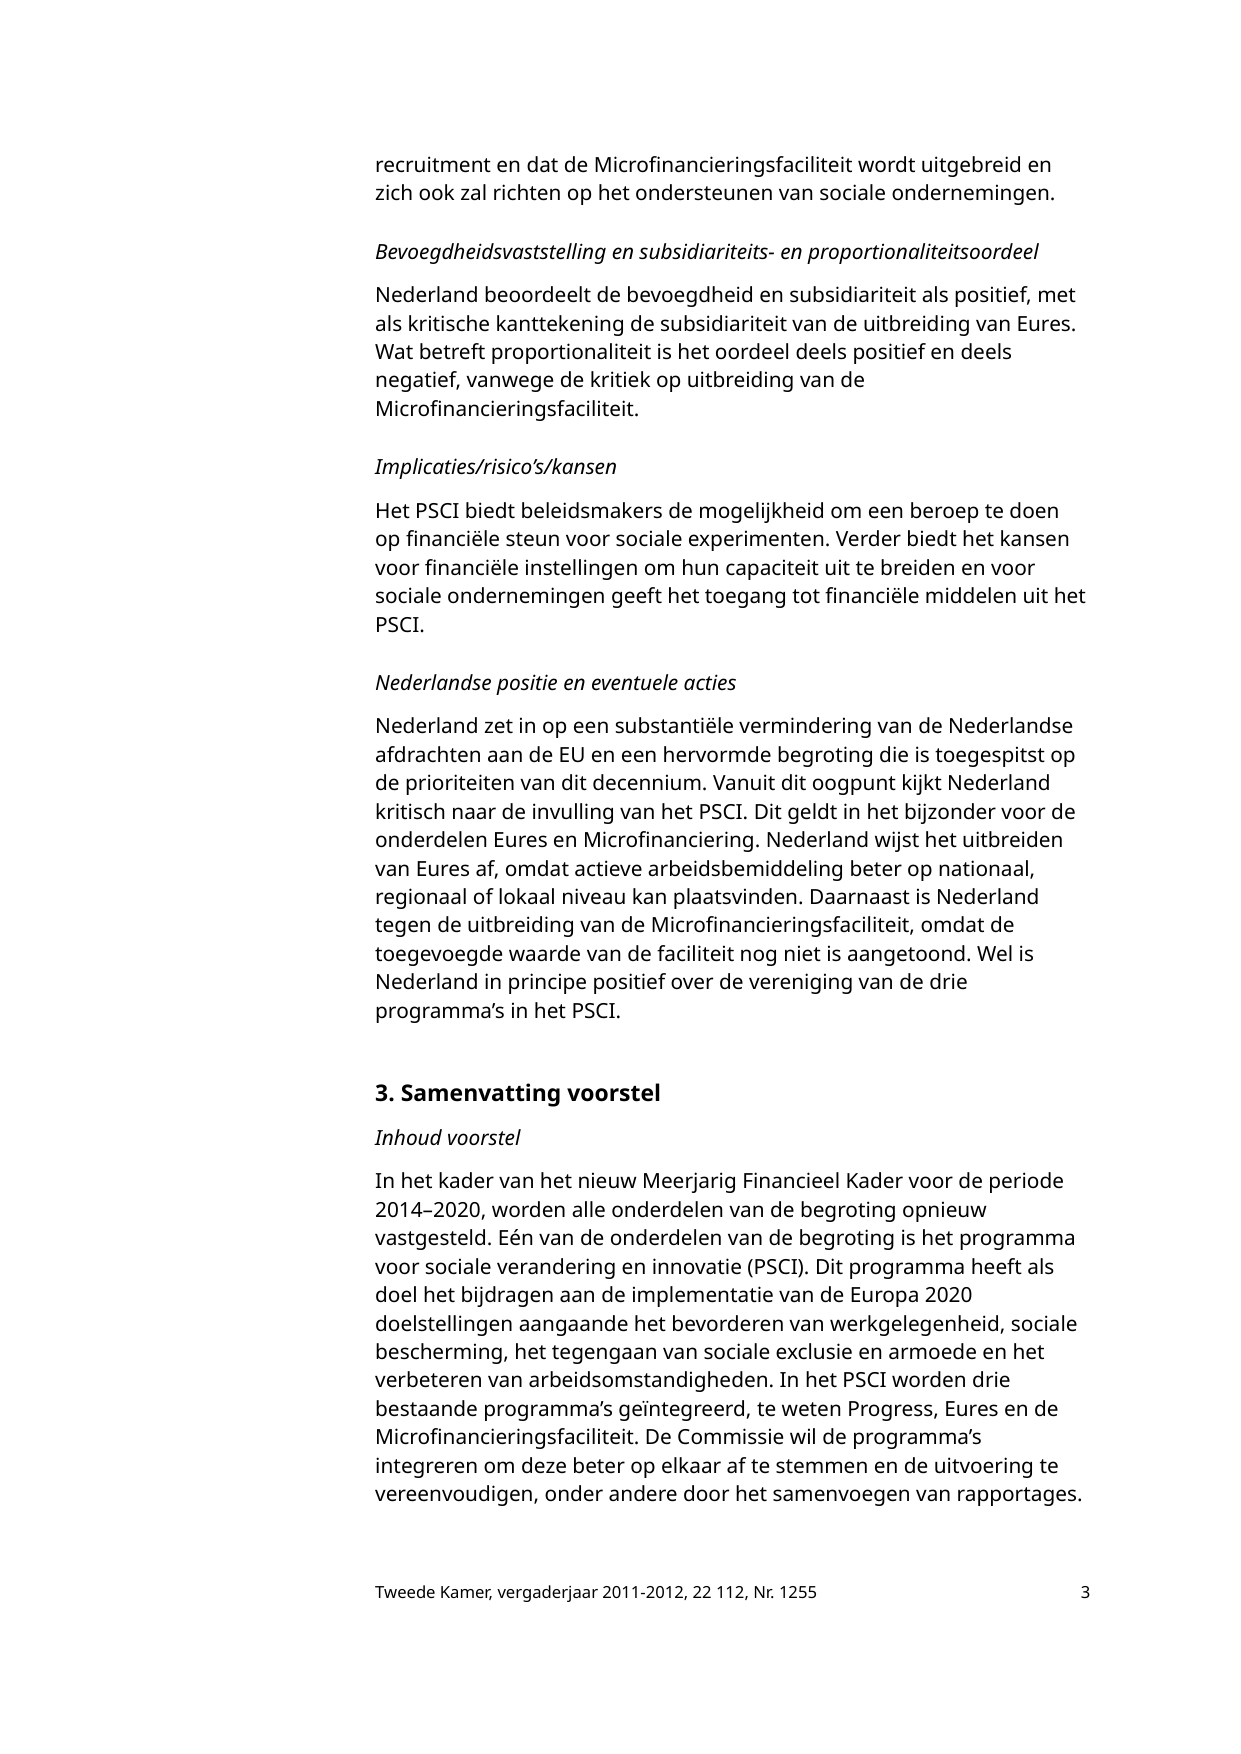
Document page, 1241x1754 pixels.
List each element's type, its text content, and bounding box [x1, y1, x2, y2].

text Het PSCI biedt beleidsmakers de mogelijkheid om een beroep te doen op financiële steun voor sociale experimenten. Verder biedt het kansen voor financiële instellingen om hun capaciteit uit te breiden en voor sociale ondernemingen geeft het toegang tot financiële middelen uit het PSCI. [375, 496, 1090, 638]
text Nederland zet in op een substantiële vermindering van de Nederlandse afdrachten aan de EU en een hervormde begroting die is toegespitst op de prioriteiten van dit decennium. Vanuit dit oogpunt kijkt Nederland kritisch naar de invulling van het PSCI. Dit geldt in het bijzonder voor de onderdelen Eures en Microfinanciering. Nederland wijst het uitbreiden van Eures af, omdat actieve arbeidsbemiddeling beter op nationaal, regionaal of lokaal niveau kan plaatsvinden. Daarnaast is Nederland tegen de uitbreiding van de Microfinancieringsfaciliteit, omdat de toegevoegde waarde van de faciliteit nog niet is aangetoond. Wel is Nederland in principe positief over de vereniging van de drie programma’s in het PSCI. [375, 712, 1090, 1024]
text Nederland beoordeelt de bevoegdheid en subsidiariteit als positief, met als kritische kanttekening de subsidiariteit van de uitbreiding van Eures. Wat betreft proportionaliteit is het oordeel deels positief en deels negatief, vanwege de kritiek op uitbreiding van de Microfinancieringsfaciliteit. [375, 280, 1090, 422]
text recruitment en dat de Microfinancieringsfaciliteit wordt uitgebreid en zich ook zal richten op het ondersteunen van sociale ondernemingen. [375, 150, 1090, 207]
text Bevoegdheidsvaststelling en subsidiariteits- en proportionaliteitsoordeel [375, 237, 1090, 265]
text Inhoud voorstel [375, 1123, 1090, 1152]
text In het kader van het nieuw Meerjarig Financieel Kader voor de periode 2014–2020, worden alle onderdelen van de begroting opnieuw vastgesteld. Eén van de onderdelen van de begroting is het programma voor sociale verandering en innovatie (PSCI). Dit programma heeft als doel het bijdragen aan de implementatie van de Europa 2020 doelstellingen aangaande het bevorderen van werkgelegenheid, sociale bescherming, het tegengaan van sociale exclusie en armoede en het verbeteren van arbeidsomstandigheden. In het PSCI worden drie bestaande programma’s geïntegreerd, te weten Progress, Eures en de Microfinancieringsfaciliteit. De Commissie wil de programma’s integreren om deze beter op elkaar af te stemmen en de uitvoering te vereenvoudigen, onder andere door het samenvoegen van rapportages. [375, 1167, 1090, 1508]
text Nederlandse positie en eventuele acties [375, 668, 1090, 697]
text Implicaties/risico’s/kansen [375, 452, 1090, 481]
subtitle 3. Samenvatting voorstel [375, 1077, 1090, 1108]
